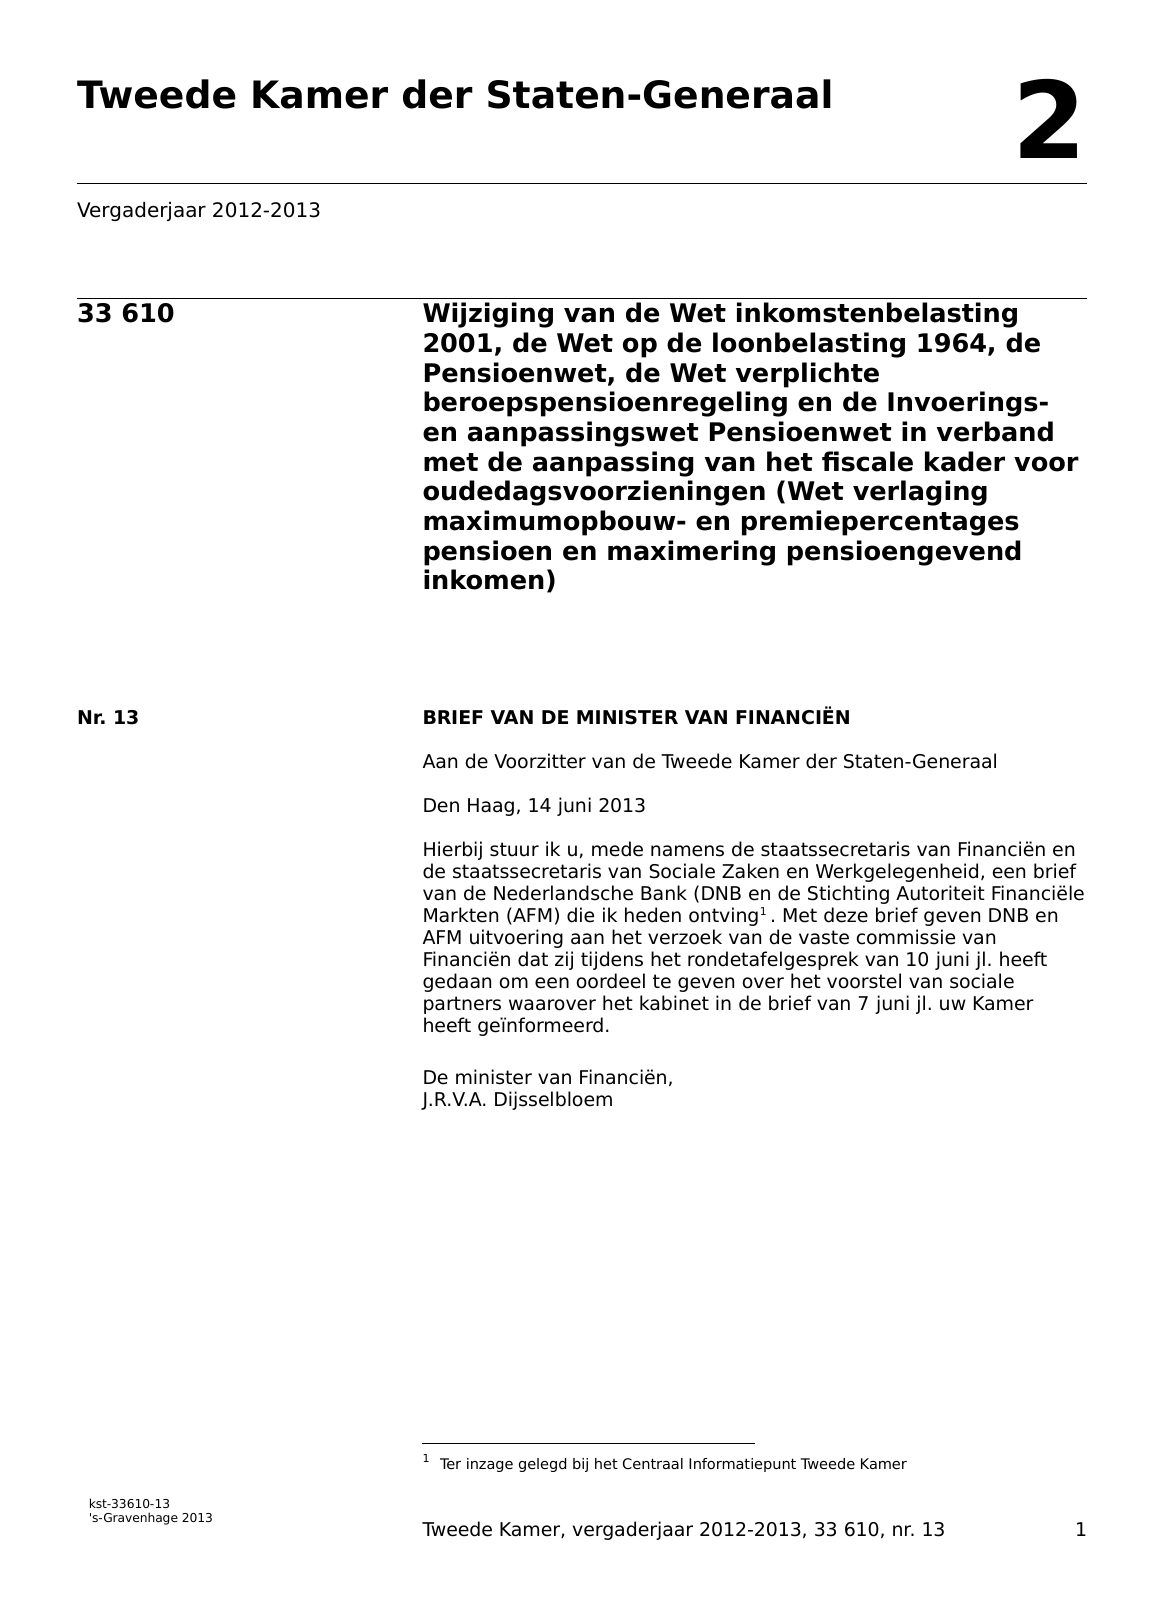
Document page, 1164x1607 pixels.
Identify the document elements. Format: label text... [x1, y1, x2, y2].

text Den Haag, 14 juni 2013 [422, 795, 1087, 817]
table_header Tweede Kamer der Staten-Generaal [77, 59, 886, 183]
table_cell Vergaderjaar 2012-2013 [77, 184, 1087, 298]
text De minister van Financiën, J.R.V.A. Dijsselbloem [422, 1067, 1087, 1111]
text Aan de Voorzitter van de Tweede Kamer der Staten-Generaal [422, 751, 1087, 773]
text Ter inzage gelegd bij het Centraal Informatiepunt Tweede Kamer [422, 1452, 1087, 1474]
text kst-33610-13 [88, 1497, 323, 1511]
table_header 2 [886, 59, 1087, 183]
subtitle Nr. 13 BRIEF VAN DE MINISTER VAN FINANCIËN [77, 707, 1087, 729]
subtitle 33 610 Wijziging van de Wet inkomstenbelasting 2001, de Wet op de loonbelasting 1964, de Pensioenwet, de Wet verplichte beroepspensioenregeling en de Invoerings- en aanpassingswet Pensioenwet in verband met de aanpassing van het fiscale kader voor oudedagsvoorzieningen (Wet verlaging maximumopbouw- en premiepercentages pensioen en maximering pensioengevend inkomen) [77, 299, 1087, 596]
text Hierbij stuur ik u, mede namens de staatssecretaris van Financiën en de staatssecretaris van Sociale Zaken en Werkgelegenheid, een brief van de Nederlandsche Bank (DNB en de Stichting Autoriteit Financiële Markten (AFM) die ik heden ontving. Met deze brief geven DNB en AFM uitvoering aan het verzoek van de vaste commissie van Financiën dat zij tijdens het rondetafelgesprek van 10 juni jl. heeft gedaan om een oordeel te geven over het voorstel van sociale partners waarover het kabinet in de brief van 7 juni jl. uw Kamer heeft geïnformeerd. [422, 839, 1087, 1037]
text 's-Gravenhage 2013 [88, 1511, 323, 1525]
